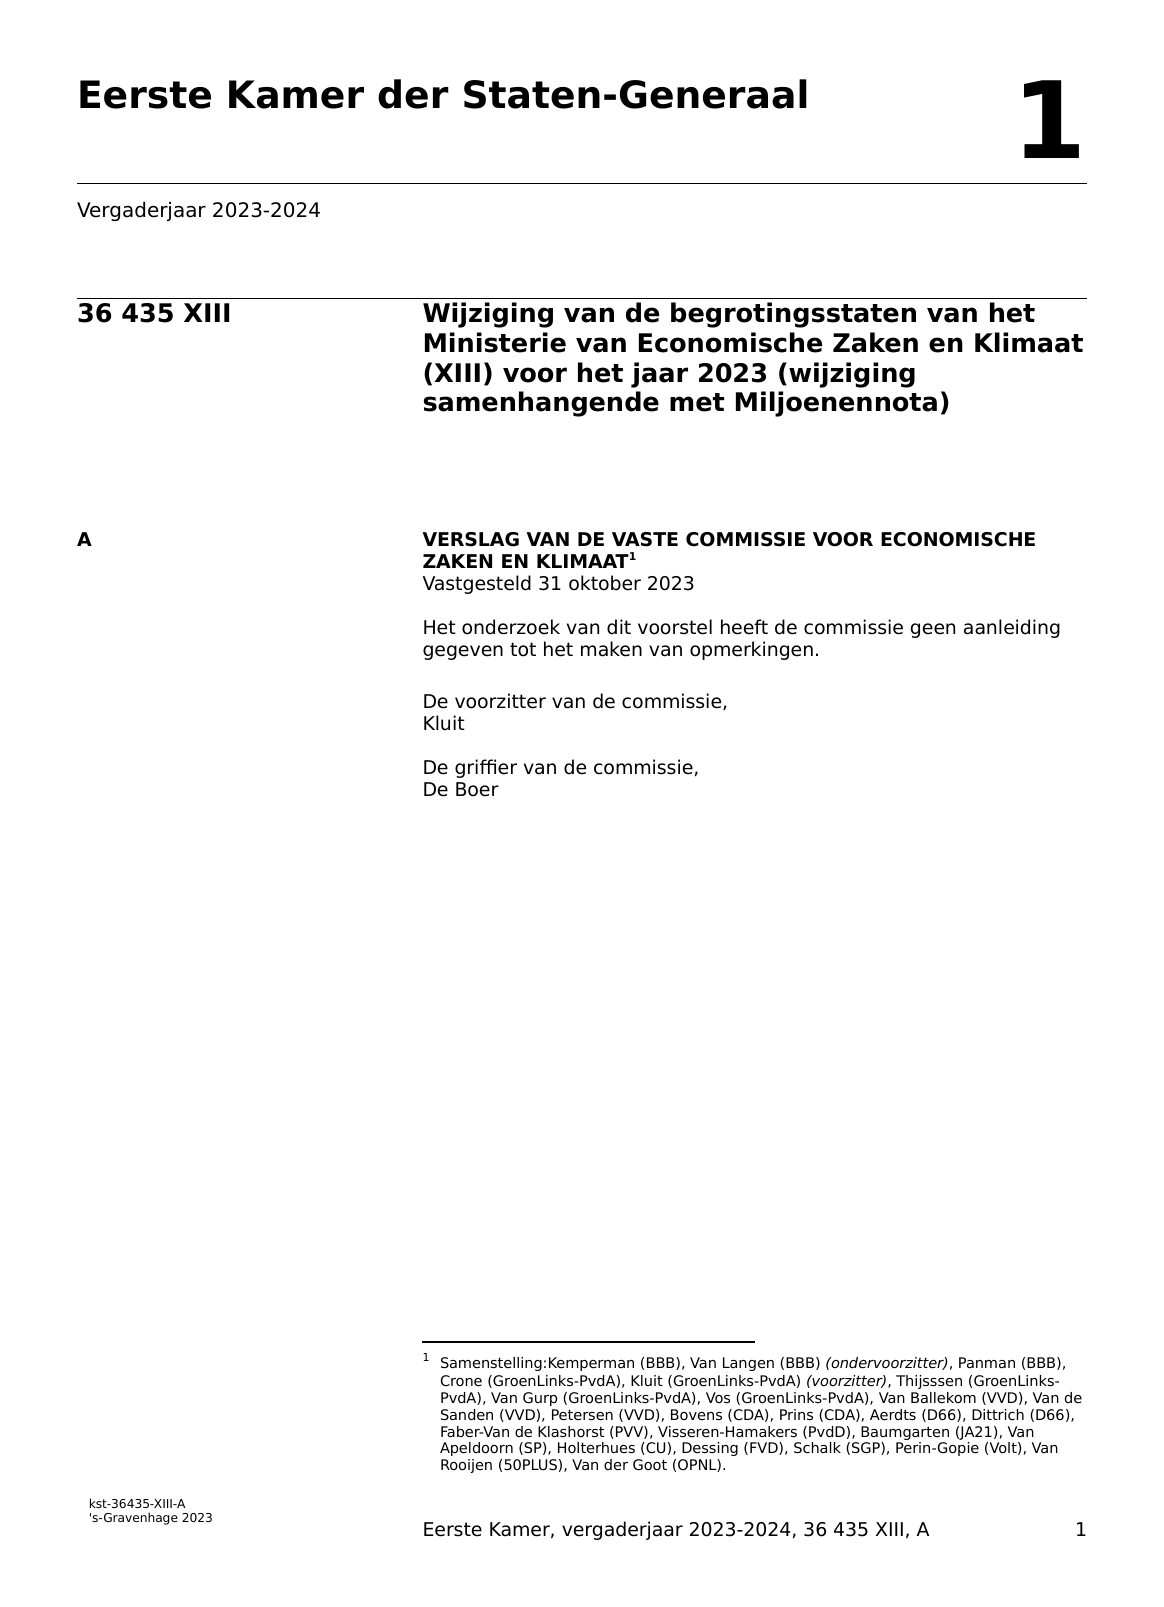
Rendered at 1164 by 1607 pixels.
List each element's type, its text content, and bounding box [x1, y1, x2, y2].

text De voorzitter van de commissie, Kluit [422, 691, 1087, 735]
text 's-Gravenhage 2023 [88, 1511, 323, 1525]
text Het onderzoek van dit voorstel heeft de commissie geen aanleiding gegeven tot het maken van opmerkingen. [422, 617, 1087, 661]
text Samenstelling:Kemperman (BBB), Van Langen (BBB) (ondervoorzitter), Panman (BBB), Crone (GroenLinks-PvdA), Kluit (GroenLinks-PvdA) (voorzitter), Thijsssen (GroenLinks-PvdA), Van Gurp (GroenLinks-PvdA), Vos (GroenLinks-PvdA), Van Ballekom (VVD), Van de Sanden (VVD), Petersen (VVD), Bovens (CDA), Prins (CDA), Aerdts (D66), Dittrich (D66), Faber-Van de Klashorst (PVV), Visseren-Hamakers (PvdD), Baumgarten (JA21), Van Apeldoorn (SP), Holterhues (CU), Dessing (FVD), Schalk (SGP), Perin-Gopie (Volt), Van Rooijen (50PLUS), Van der Goot (OPNL). [422, 1351, 1087, 1474]
text De griffier van de commissie, De Boer [422, 757, 1087, 801]
text Vastgesteld 31 oktober 2023 [422, 573, 1087, 595]
table_header Eerste Kamer der Staten-Generaal [77, 59, 886, 183]
table_cell Vergaderjaar 2023-2024 [77, 184, 1087, 298]
text kst-36435-XIII-A [88, 1497, 323, 1511]
subtitle A VERSLAG VAN DE VASTE COMMISSIE VOOR ECONOMISCHE ZAKEN EN KLIMAAT [77, 529, 1087, 573]
subtitle 36 435 XIII Wijziging van de begrotingsstaten van het Ministerie van Economische Zaken en Klimaat (XIII) voor het jaar 2023 (wijziging samenhangende met Miljoenennota) [77, 299, 1087, 418]
table_header 1 [886, 59, 1087, 183]
